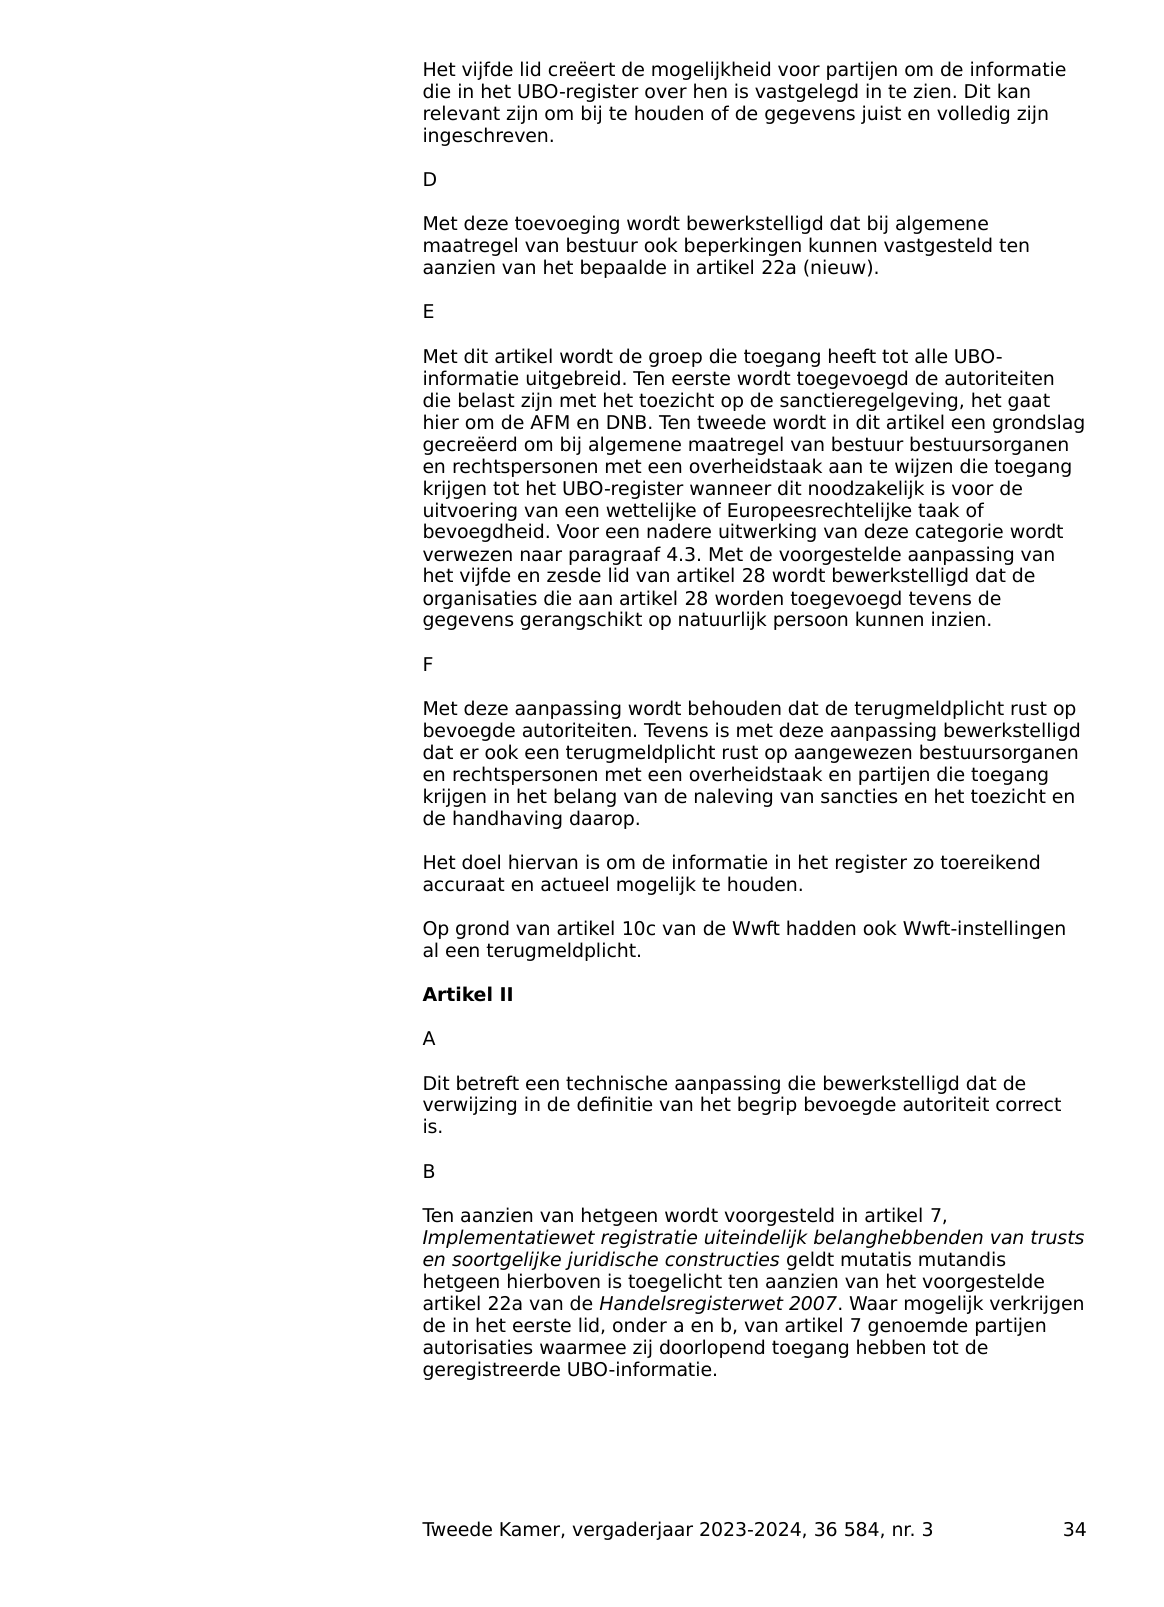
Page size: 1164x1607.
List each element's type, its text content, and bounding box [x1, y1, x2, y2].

text Met dit artikel wordt de groep die toegang heeft tot alle UBO-informatie uitgebreid. Ten eerste wordt toegevoegd de autoriteiten die belast zijn met het toezicht op de sanctieregelgeving, het gaat hier om de AFM en DNB. Ten tweede wordt in dit artikel een grondslag gecreëerd om bij algemene maatregel van bestuur bestuursorganen en rechtspersonen met een overheidstaak aan te wijzen die toegang krijgen tot het UBO-register wanneer dit noodzakelijk is voor de uitvoering van een wettelijke of Europeesrechtelijke taak of bevoegdheid. Voor een nadere uitwerking van deze categorie wordt verwezen naar paragraaf 4.3. Met de voorgestelde aanpassing van het vijfde en zesde lid van artikel 28 wordt bewerkstelligd dat de organisaties die aan artikel 28 worden toegevoegd tevens de gegevens gerangschikt op natuurlijk persoon kunnen inzien. [422, 346, 1087, 631]
subtitle F [422, 653, 1087, 676]
text Dit betreft een technische aanpassing die bewerkstelligd dat de verwijzing in de definitie van het begrip bevoegde autoriteit correct is. [422, 1072, 1087, 1138]
subtitle D [422, 169, 1087, 191]
text Het vijfde lid creëert de mogelijkheid voor partijen om de informatie die in het UBO-register over hen is vastgelegd in te zien. Dit kan relevant zijn om bij te houden of de gegevens juist en volledig zijn ingeschreven. [422, 59, 1087, 147]
text Ten aanzien van hetgeen wordt voorgesteld in artikel 7, Implementatiewet registratie uiteindelijk belanghebbenden van trusts en soortgelijke juridische constructies geldt mutatis mutandis hetgeen hierboven is toegelicht ten aanzien van het voorgestelde artikel 22a van de Handelsregisterwet 2007. Waar mogelijk verkrijgen de in het eerste lid, onder a en b, van artikel 7 genoemde partijen autorisaties waarmee zij doorlopend toegang hebben tot de geregistreerde UBO-informatie. [422, 1205, 1087, 1381]
text Op grond van artikel 10c van de Wwft hadden ook Wwft-instellingen al een terugmeldplicht. [422, 918, 1087, 962]
subtitle B [422, 1161, 1087, 1182]
text Met deze aanpassing wordt behouden dat de terugmeldplicht rust op bevoegde autoriteiten. Tevens is met deze aanpassing bewerkstelligd dat er ook een terugmeldplicht rust op aangewezen bestuursorganen en rechtspersonen met een overheidstaak en partijen die toegang krijgen in het belang van de naleving van sancties en het toezicht en de handhaving daarop. [422, 698, 1087, 829]
subtitle A [422, 1028, 1087, 1050]
text Het doel hiervan is om de informatie in het register zo toereikend accuraat en actueel mogelijk te houden. [422, 852, 1087, 896]
subtitle Artikel II [422, 984, 1087, 1006]
subtitle E [422, 301, 1087, 323]
text Met deze toevoeging wordt bewerkstelligd dat bij algemene maatregel van bestuur ook beperkingen kunnen vastgesteld ten aanzien van het bepaalde in artikel 22a (nieuw). [422, 213, 1087, 279]
